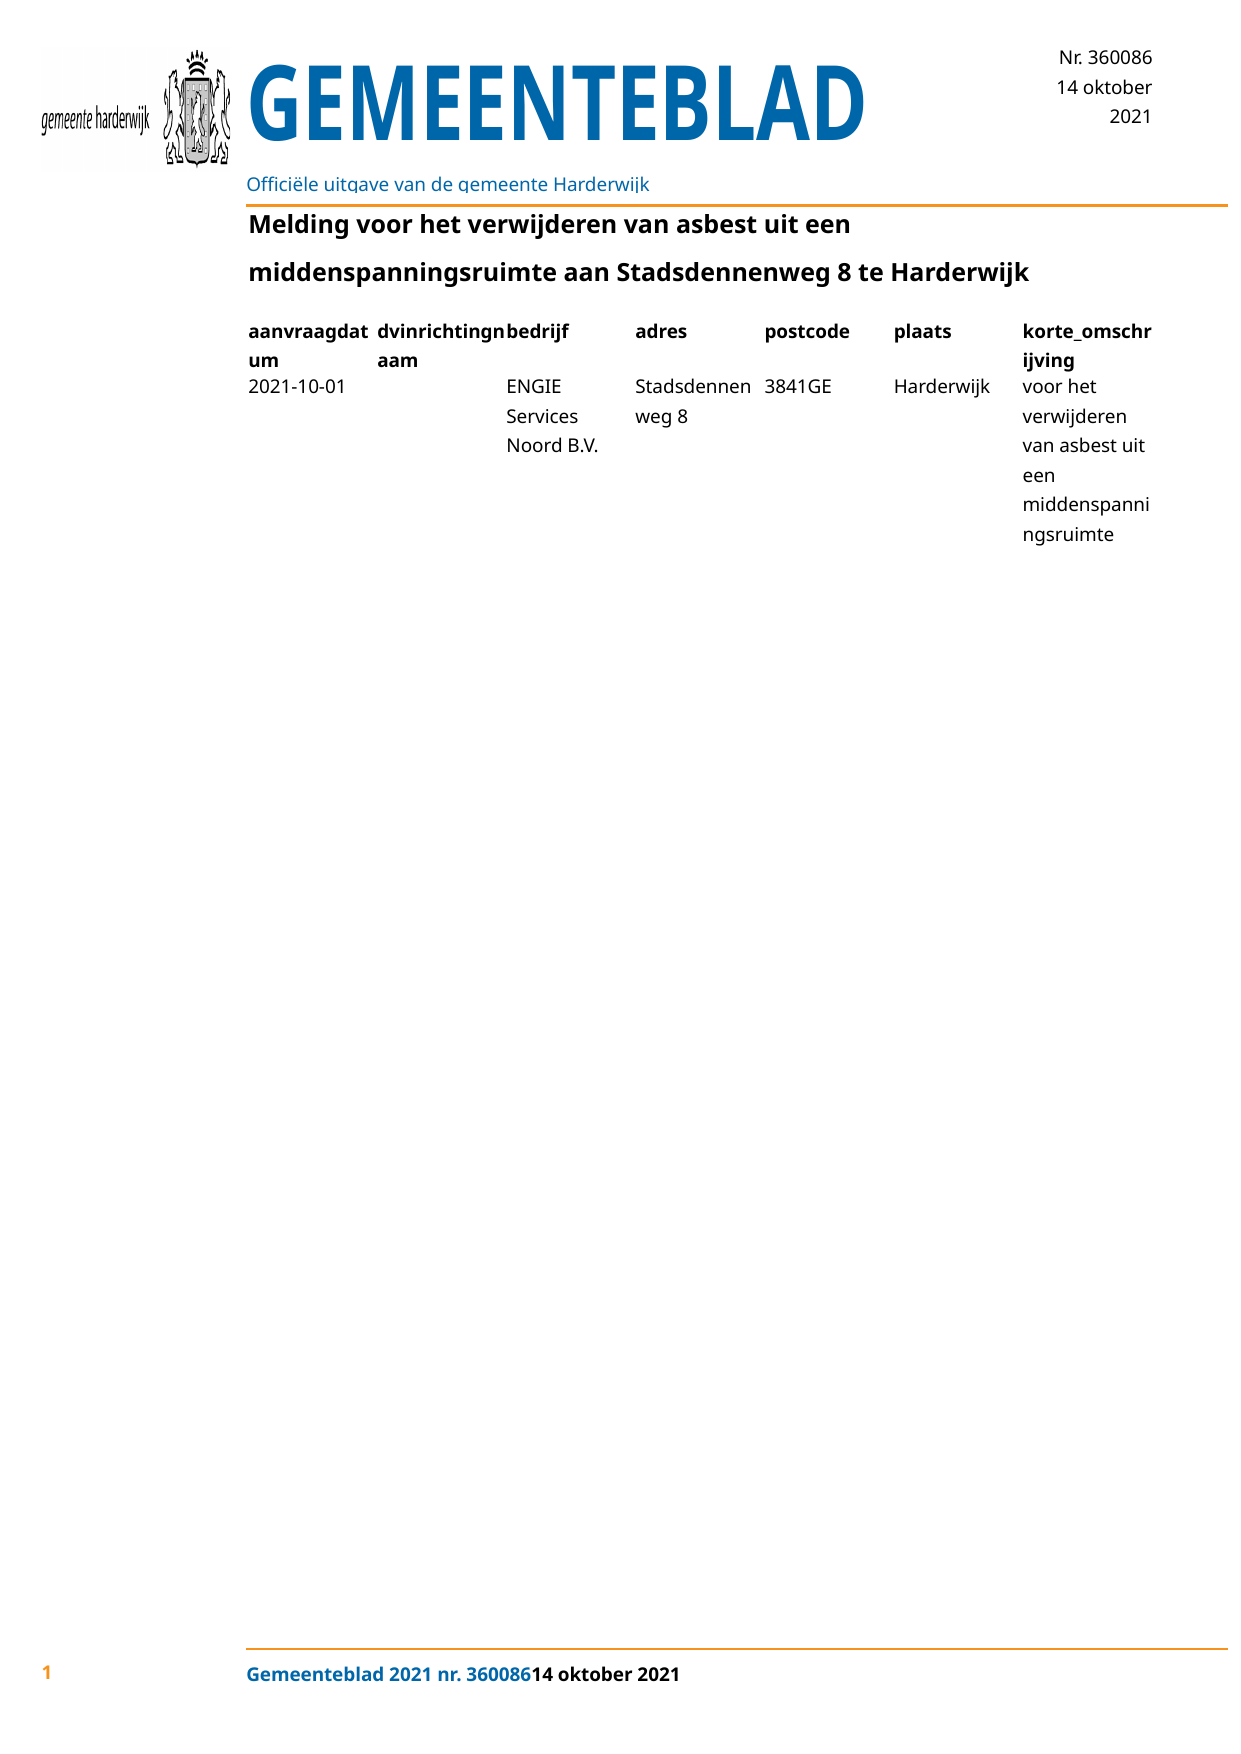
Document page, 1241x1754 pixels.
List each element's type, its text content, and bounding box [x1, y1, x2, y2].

table_cell voor het verwijderen van asbest uit een middenspanningsruimte [1023, 373, 1152, 547]
table_header postcode [764, 318, 893, 373]
table_header dvinrichtingnaam [377, 318, 506, 373]
text Melding voor het verwijderen van asbest uit een middenspanningsruimte aan Stadsdennenweg 8 te Harderwijk [248, 207, 1152, 288]
picture [41, 47, 231, 172]
table_cell [377, 373, 506, 547]
table_cell 3841GE [764, 373, 893, 547]
table_cell Harderwijk [894, 373, 1022, 547]
table_cell ENGIE Services Noord B.V. [506, 373, 635, 547]
table_header korte_omschrijving [1023, 318, 1152, 373]
table_header plaats [894, 318, 1022, 373]
table_cell 2021-10-01 [248, 373, 377, 547]
table_cell Stadsdennenweg 8 [635, 373, 764, 547]
table_header aanvraagdatum [248, 318, 377, 373]
table_header bedrijf [506, 318, 635, 373]
table_header adres [635, 318, 764, 373]
